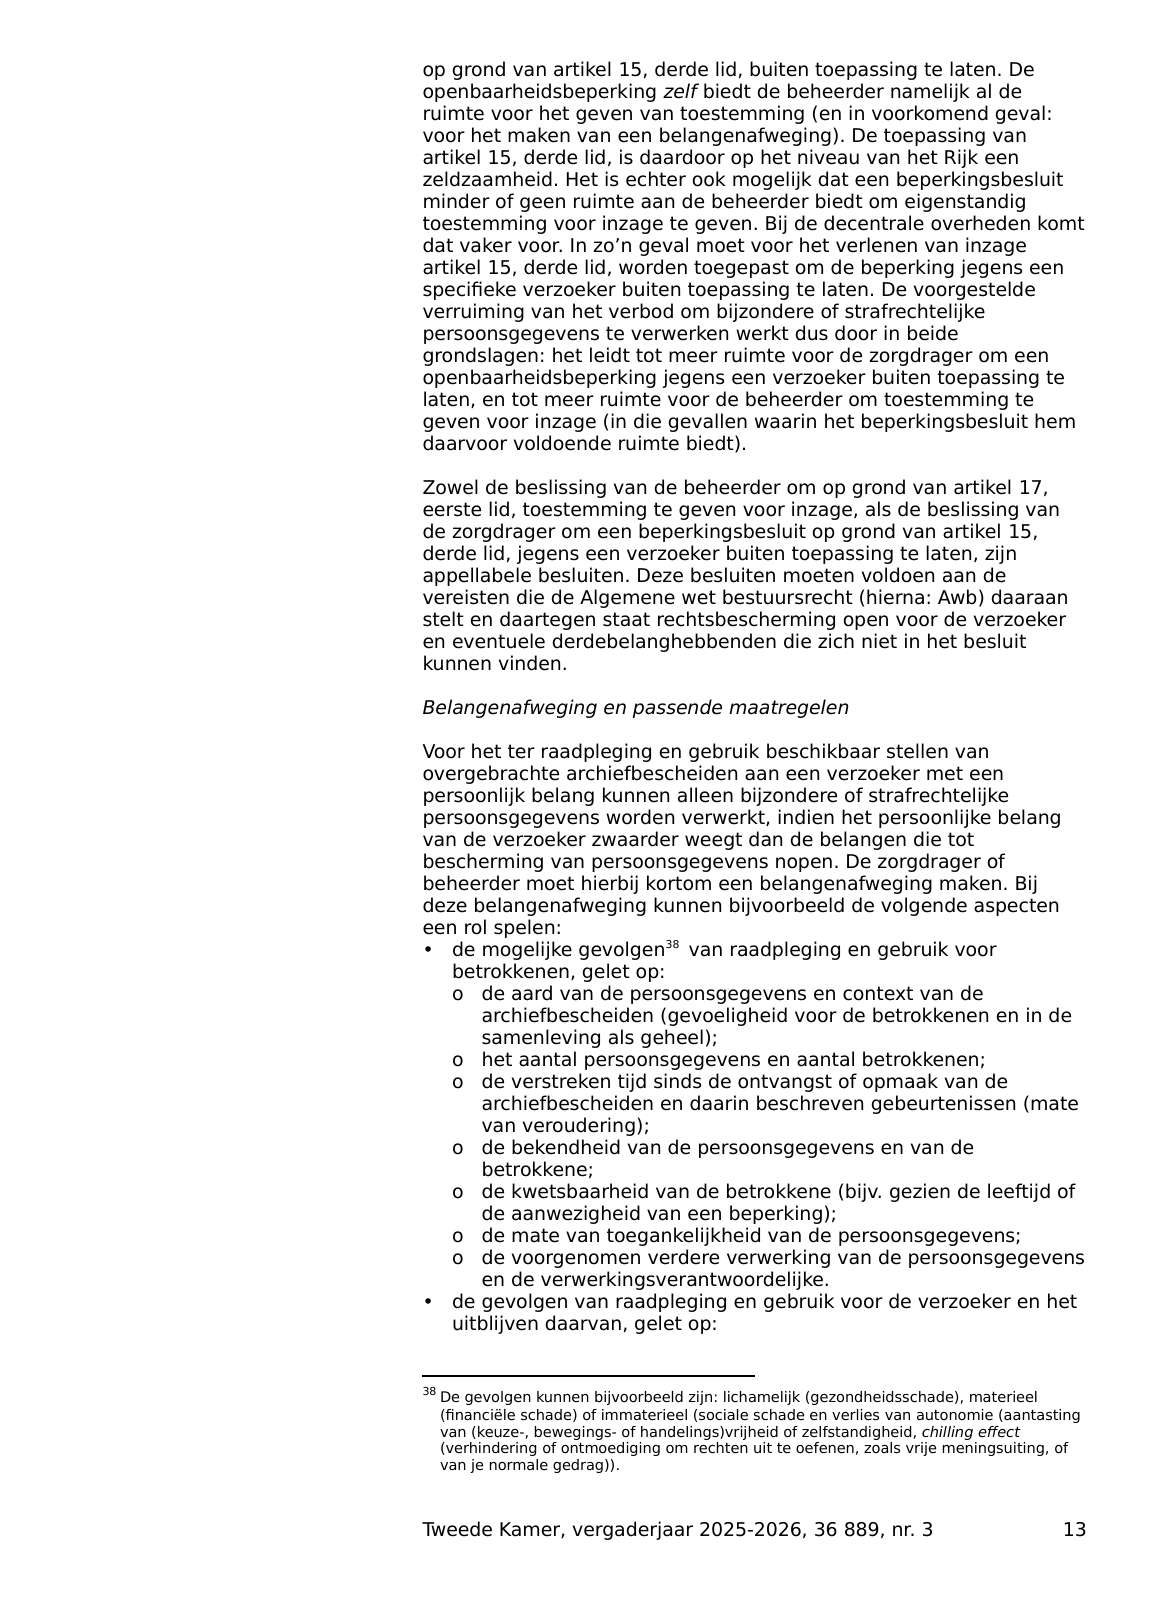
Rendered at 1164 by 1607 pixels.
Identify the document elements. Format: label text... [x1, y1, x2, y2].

text o de voorgenomen verdere verwerking van de persoonsgegevens en de verwerkingsverantwoordelijke. [452, 1247, 1087, 1291]
text Zowel de beslissing van de beheerder om op grond van artikel 17, eerste lid, toestemming te geven voor inzage, als de beslissing van de zorgdrager om een beperkingsbesluit op grond van artikel 15, derde lid, jegens een verzoeker buiten toepassing te laten, zijn appellabele besluiten. Deze besluiten moeten voldoen aan de vereisten die de Algemene wet bestuursrecht (hierna: Awb) daaraan stelt en daartegen staat rechtsbescherming open voor de verzoeker en eventuele derdebelanghebbenden die zich niet in het besluit kunnen vinden. [422, 477, 1087, 675]
text o de verstreken tijd sinds de ontvangst of opmaak van de archiefbescheiden en daarin beschreven gebeurtenissen (mate van veroudering); [452, 1071, 1087, 1137]
text Voor het ter raadpleging en gebruik beschikbaar stellen van overgebrachte archiefbescheiden aan een verzoeker met een persoonlijk belang kunnen alleen bijzondere of strafrechtelijke persoonsgegevens worden verwerkt, indien het persoonlijke belang van de verzoeker zwaarder weegt dan de belangen die tot bescherming van persoonsgegevens nopen. De zorgdrager of beheerder moet hierbij kortom een belangenafweging maken. Bij deze belangenafweging kunnen bijvoorbeeld de volgende aspecten een rol spelen: [422, 741, 1087, 939]
text op grond van artikel 15, derde lid, buiten toepassing te laten. De openbaarheidsbeperking zelf biedt de beheerder namelijk al de ruimte voor het geven van toestemming (en in voorkomend geval: voor het maken van een belangenafweging). De toepassing van artikel 15, derde lid, is daardoor op het niveau van het Rijk een zeldzaamheid. Het is echter ook mogelijk dat een beperkingsbesluit minder of geen ruimte aan de beheerder biedt om eigenstandig toestemming voor inzage te geven. Bij de decentrale overheden komt dat vaker voor. In zo’n geval moet voor het verlenen van inzage artikel 15, derde lid, worden toegepast om de beperking jegens een specifieke verzoeker buiten toepassing te laten. De voorgestelde verruiming van het verbod om bijzondere of strafrechtelijke persoonsgegevens te verwerken werkt dus door in beide grondslagen: het leidt tot meer ruimte voor de zorgdrager om een openbaarheidsbeperking jegens een verzoeker buiten toepassing te laten, en tot meer ruimte voor de beheerder om toestemming te geven voor inzage (in die gevallen waarin het beperkingsbesluit hem daarvoor voldoende ruimte biedt). [422, 59, 1087, 455]
text • de gevolgen van raadpleging en gebruik voor de verzoeker en het uitblijven daarvan, gelet op: [422, 1291, 1087, 1334]
subtitle Belangenafweging en passende maatregelen [422, 697, 1087, 719]
text De gevolgen kunnen bijvoorbeeld zijn: lichamelijk (gezondheidsschade), materieel (financiële schade) of immaterieel (sociale schade en verlies van autonomie (aantasting van (keuze-, bewegings- of handelings)vrijheid of zelfstandigheid, chilling effect (verhindering of ontmoediging om rechten uit te oefenen, zoals vrije meningsuiting, of van je normale gedrag)). [422, 1385, 1087, 1474]
text o de mate van toegankelijkheid van de persoonsgegevens; [452, 1224, 1087, 1247]
text o het aantal persoonsgegevens en aantal betrokkenen; [452, 1049, 1087, 1071]
text o de bekendheid van de persoonsgegevens en van de betrokkene; [452, 1137, 1087, 1181]
text o de aard van de persoonsgegevens en context van de archiefbescheiden (gevoeligheid voor de betrokkenen en in de samenleving als geheel); [452, 983, 1087, 1049]
text o de kwetsbaarheid van de betrokkene (bijv. gezien de leeftijd of de aanwezigheid van een beperking); [452, 1181, 1087, 1224]
text • de mogelijke gevolgen van raadpleging en gebruik voor betrokkenen, gelet op: [422, 939, 1087, 983]
